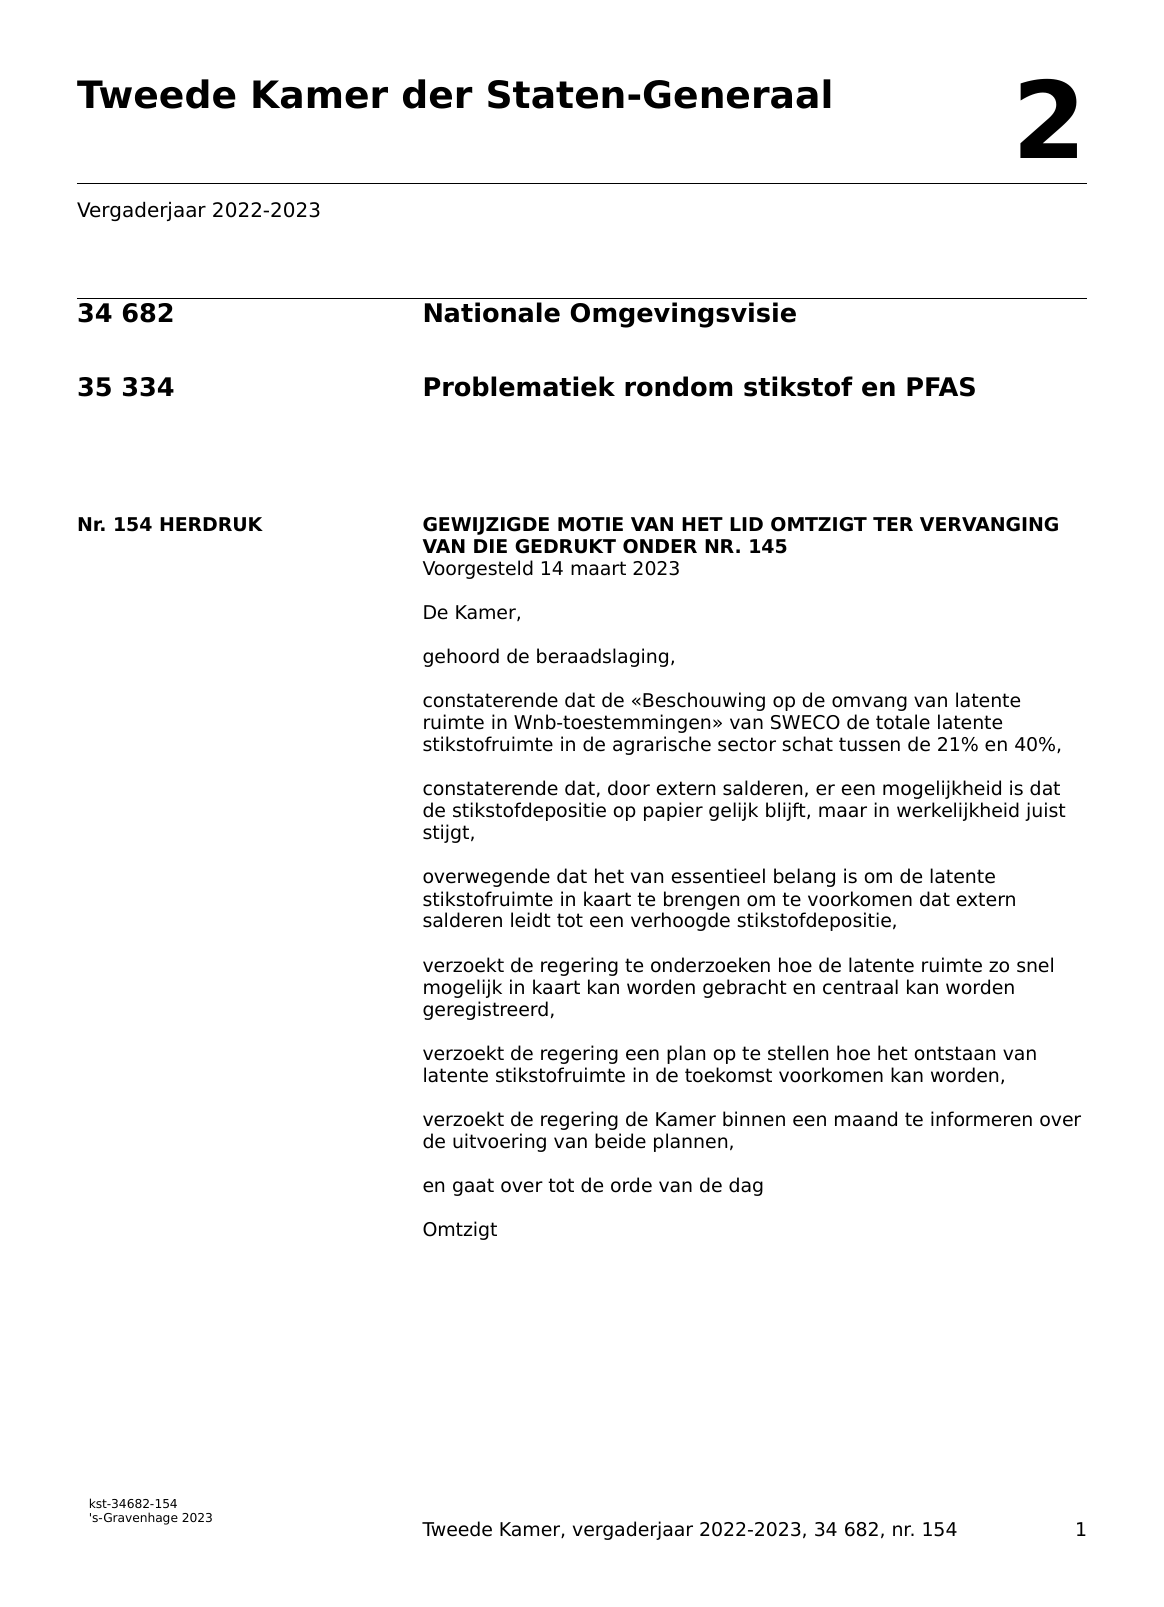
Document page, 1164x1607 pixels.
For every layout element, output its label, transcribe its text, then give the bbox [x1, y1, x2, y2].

table_cell Vergaderjaar 2022-2023 [77, 184, 1087, 298]
text Voorgesteld 14 maart 2023 [422, 558, 1087, 580]
text 's-Gravenhage 2023 [88, 1511, 323, 1525]
text overwegende dat het van essentieel belang is om de latente stikstofruimte in kaart te brengen om te voorkomen dat extern salderen leidt tot een verhoogde stikstofdepositie, [422, 866, 1087, 932]
text verzoekt de regering de Kamer binnen een maand te informeren over de uitvoering van beide plannen, [422, 1109, 1087, 1153]
subtitle 35 334 Problematiek rondom stikstof en PFAS [77, 373, 1087, 403]
subtitle 34 682 Nationale Omgevingsvisie [77, 299, 1087, 329]
table_header 2 [886, 59, 1087, 183]
text en gaat over tot de orde van de dag [422, 1175, 1087, 1197]
text constaterende dat, door extern salderen, er een mogelijkheid is dat de stikstofdepositie op papier gelijk blijft, maar in werkelijkheid juist stijgt, [422, 778, 1087, 844]
text verzoekt de regering te onderzoeken hoe de latente ruimte zo snel mogelijk in kaart kan worden gebracht en centraal kan worden geregistreerd, [422, 954, 1087, 1021]
text constaterende dat de «Beschouwing op de omvang van latente ruimte in Wnb-toestemmingen» van SWECO de totale latente stikstofruimte in de agrarische sector schat tussen de 21% en 40%, [422, 690, 1087, 756]
text verzoekt de regering een plan op te stellen hoe het ontstaan van latente stikstofruimte in de toekomst voorkomen kan worden, [422, 1043, 1087, 1087]
table_header Tweede Kamer der Staten-Generaal [77, 59, 886, 183]
text De Kamer, [422, 602, 1087, 624]
subtitle Nr. 154 HERDRUK GEWIJZIGDE MOTIE VAN HET LID OMTZIGT TER VERVANGING VAN DIE GEDRUKT ONDER NR. 145 [77, 514, 1087, 558]
text Omtzigt [422, 1219, 1087, 1241]
text kst-34682-154 [88, 1497, 323, 1511]
text gehoord de beraadslaging, [422, 646, 1087, 668]
